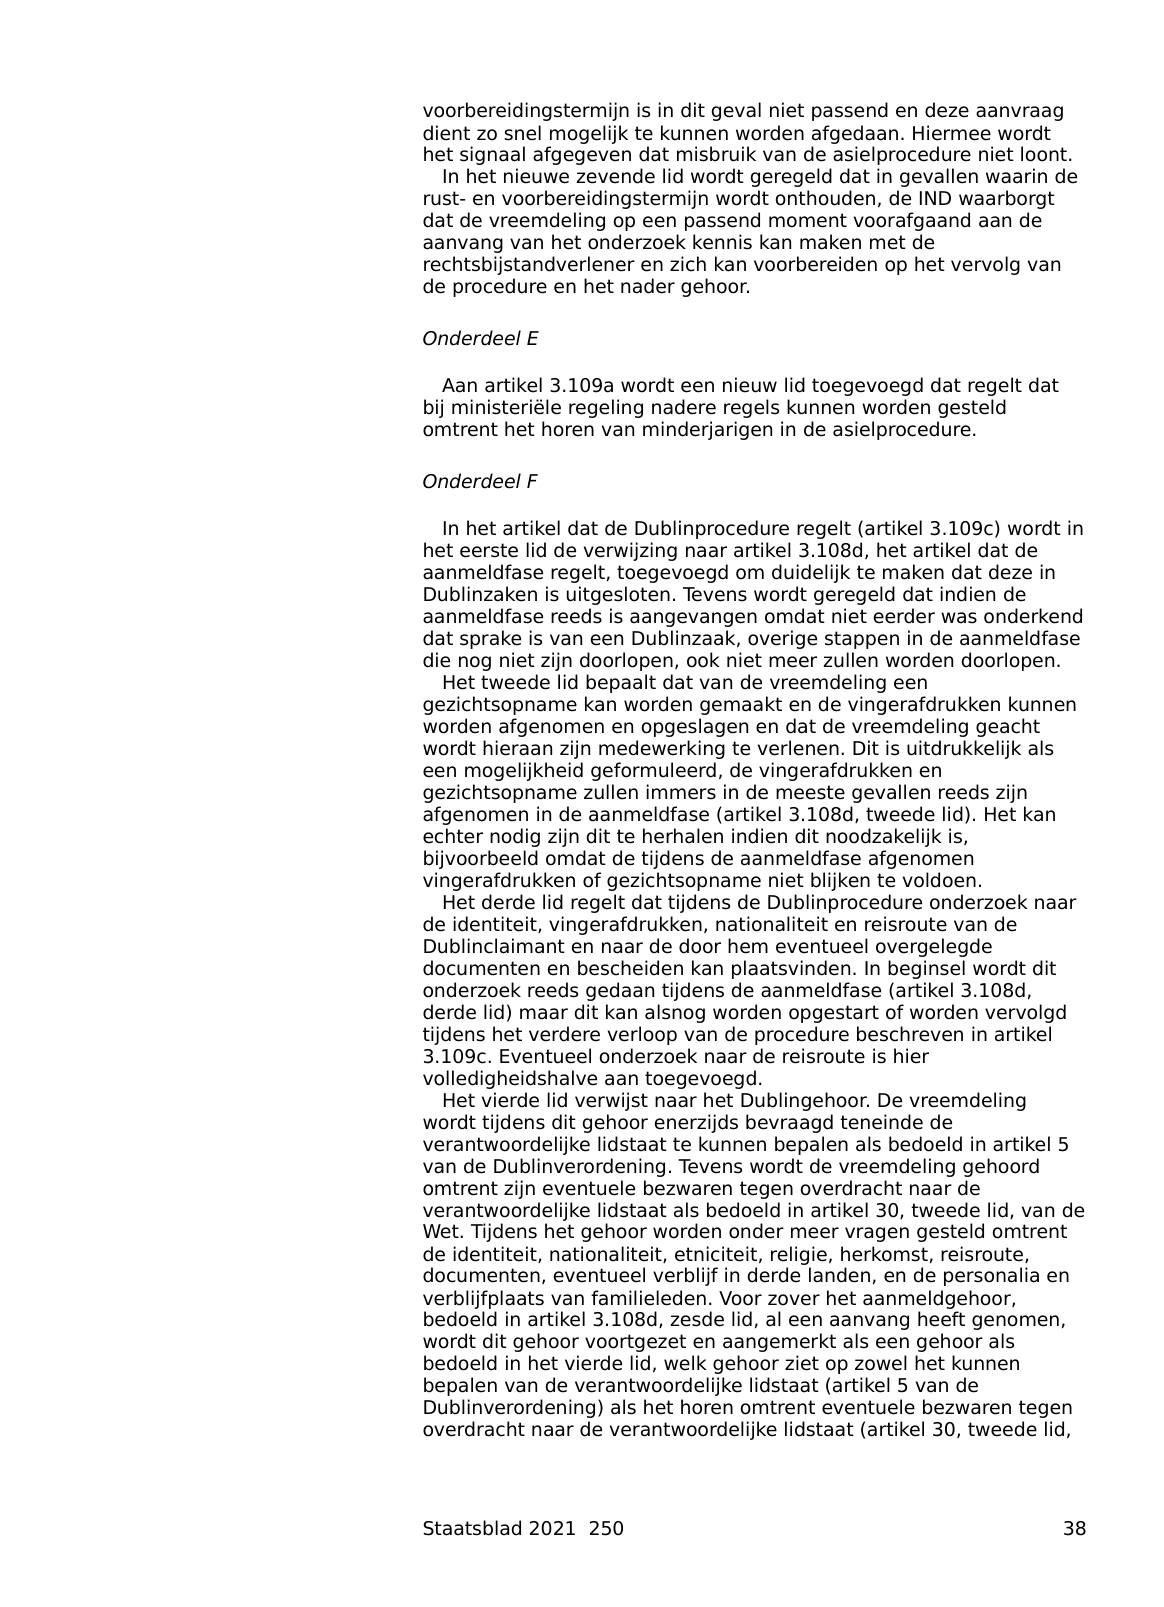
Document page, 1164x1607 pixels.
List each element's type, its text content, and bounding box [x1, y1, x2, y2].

text voorbereidingstermijn is in dit geval niet passend en deze aanvraag dient zo snel mogelijk te kunnen worden afgedaan. Hiermee wordt het signaal afgegeven dat misbruik van de asielprocedure niet loont. [422, 100, 1087, 166]
text Aan artikel 3.109a wordt een nieuw lid toegevoegd dat regelt dat bij ministeriële regeling nadere regels kunnen worden gesteld omtrent het horen van minderjarigen in de asielprocedure. [422, 375, 1087, 441]
text Het derde lid regelt dat tijdens de Dublinprocedure onderzoek naar de identiteit, vingerafdrukken, nationaliteit en reisroute van de Dublinclaimant en naar de door hem eventueel overgelegde documenten en bescheiden kan plaatsvinden. In beginsel wordt dit onderzoek reeds gedaan tijdens de aanmeldfase (artikel 3.108d, derde lid) maar dit kan alsnog worden opgestart of worden vervolgd tijdens het verdere verloop van de procedure beschreven in artikel 3.109c. Eventueel onderzoek naar de reisroute is hier volledigheidshalve aan toegevoegd. [422, 892, 1087, 1089]
text Het vierde lid verwijst naar het Dublingehoor. De vreemdeling wordt tijdens dit gehoor enerzijds bevraagd teneinde de verantwoordelijke lidstaat te kunnen bepalen als bedoeld in artikel 5 van de Dublinverordening. Tevens wordt de vreemdeling gehoord omtrent zijn eventuele bezwaren tegen overdracht naar de verantwoordelijke lidstaat als bedoeld in artikel 30, tweede lid, van de Wet. Tijdens het gehoor worden onder meer vragen gesteld omtrent de identiteit, nationaliteit, etniciteit, religie, herkomst, reisroute, documenten, eventueel verblijf in derde landen, en de personalia en verblijfplaats van familieleden. Voor zover het aanmeldgehoor, bedoeld in artikel 3.108d, zesde lid, al een aanvang heeft genomen, wordt dit gehoor voortgezet en aangemerkt als een gehoor als bedoeld in het vierde lid, welk gehoor ziet op zowel het kunnen bepalen van de verantwoordelijke lidstaat (artikel 5 van de Dublinverordening) als het horen omtrent eventuele bezwaren tegen overdracht naar de verantwoordelijke lidstaat (artikel 30, tweede lid, [422, 1089, 1087, 1441]
text In het artikel dat de Dublinprocedure regelt (artikel 3.109c) wordt in het eerste lid de verwijzing naar artikel 3.108d, het artikel dat de aanmeldfase regelt, toegevoegd om duidelijk te maken dat deze in Dublinzaken is uitgesloten. Tevens wordt geregeld dat indien de aanmeldfase reeds is aangevangen omdat niet eerder was onderkend dat sprake is van een Dublinzaak, overige stappen in de aanmeldfase die nog niet zijn doorlopen, ook niet meer zullen worden doorlopen. [422, 518, 1087, 672]
text Het tweede lid bepaalt dat van de vreemdeling een gezichtsopname kan worden gemaakt en de vingerafdrukken kunnen worden afgenomen en opgeslagen en dat de vreemdeling geacht wordt hieraan zijn medewerking te verlenen. Dit is uitdrukkelijk als een mogelijkheid geformuleerd, de vingerafdrukken en gezichtsopname zullen immers in de meeste gevallen reeds zijn afgenomen in de aanmeldfase (artikel 3.108d, tweede lid). Het kan echter nodig zijn dit te herhalen indien dit noodzakelijk is, bijvoorbeeld omdat de tijdens de aanmeldfase afgenomen vingerafdrukken of gezichtsopname niet blijken te voldoen. [422, 672, 1087, 892]
subtitle Onderdeel E [422, 328, 1087, 350]
subtitle Onderdeel F [422, 471, 1087, 493]
text In het nieuwe zevende lid wordt geregeld dat in gevallen waarin de rust- en voorbereidingstermijn wordt onthouden, de IND waarborgt dat de vreemdeling op een passend moment voorafgaand aan de aanvang van het onderzoek kennis kan maken met de rechtsbijstandverlener en zich kan voorbereiden op het vervolg van de procedure en het nader gehoor. [422, 166, 1087, 298]
